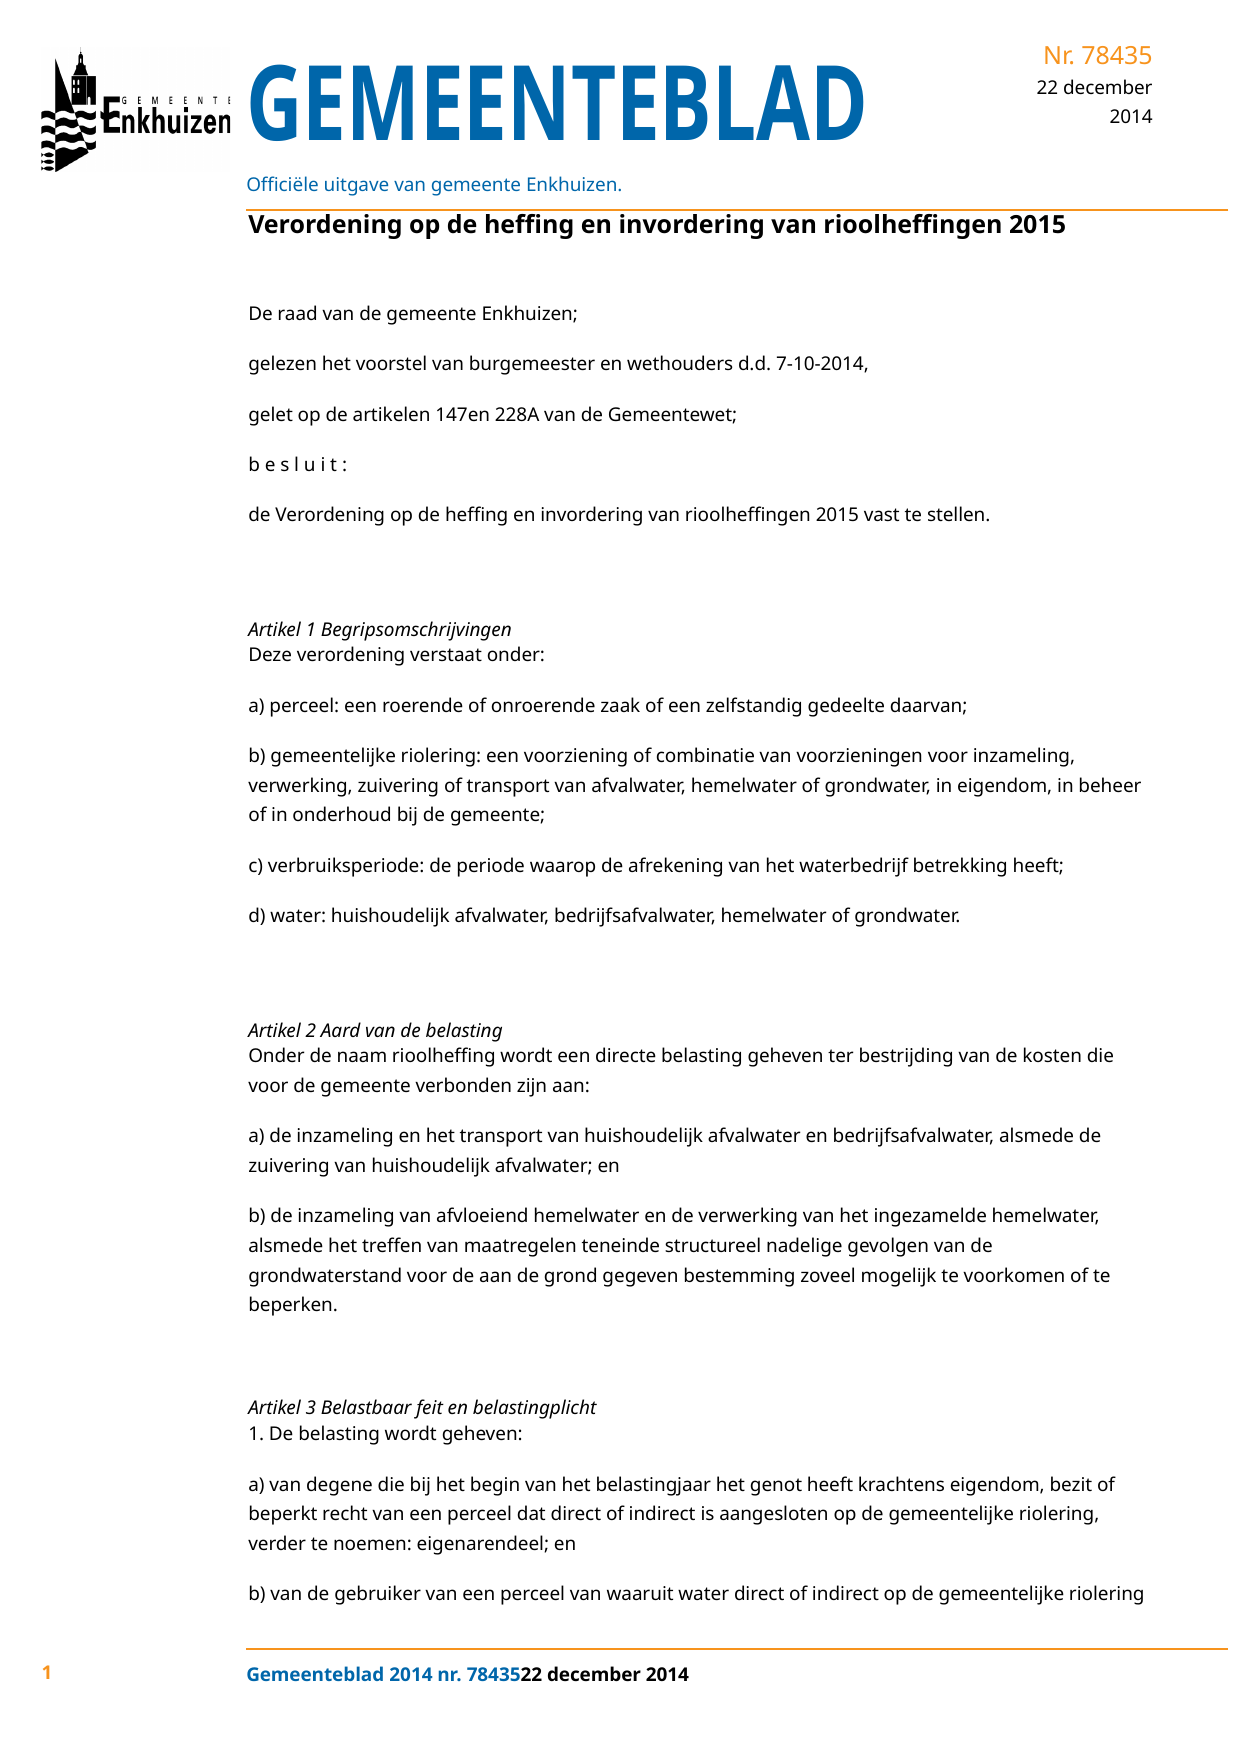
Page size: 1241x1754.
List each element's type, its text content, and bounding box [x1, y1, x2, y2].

text a) de inzameling en het transport van huishoudelijk afvalwater en bedrijfsafvalwater, alsmede de zuivering van huishoudelijk afvalwater; en [248, 1123, 1152, 1178]
text d) water: huishoudelijk afvalwater, bedrijfsafvalwater, hemelwater of grondwater. [248, 902, 1152, 928]
text Deze verordening verstaat onder: [248, 642, 1152, 667]
text Onder de naam rioolheffing wordt een directe belasting geheven ter bestrijding van de kosten die voor de gemeente verbonden zijn aan: [248, 1043, 1152, 1098]
text Artikel 1 Begripsomschrijvingen [248, 616, 1152, 642]
text 1. De belasting wordt geheven: [248, 1420, 1152, 1446]
text gelezen het voorstel van burgemeester en wethouders d.d. 7-10-2014, [248, 350, 1152, 376]
text Verordening op de heffing en invordering van rioolheffingen 2015 [248, 211, 1152, 241]
text gelet op de artikelen 147en 228A van de Gemeentewet; [248, 401, 1152, 426]
text De raad van de gemeente Enkhuizen; [248, 300, 1152, 326]
text a) perceel: een roerende of onroerende zaak of een zelfstandig gedeelte daarvan; [248, 692, 1152, 718]
text a) van degene die bij het begin van het belastingjaar het genot heeft krachtens eigendom, bezit of beperkt recht van een perceel dat direct of indirect is aangesloten op de gemeentelijke riolering, verder te noemen: eigenarendeel; en [248, 1471, 1152, 1556]
text b) van de gebruiker van een perceel van waaruit water direct of indirect op de gemeentelijke riolering [248, 1580, 1152, 1606]
text b e s l u i t : [248, 451, 1152, 477]
text b) de inzameling van afvloeiend hemelwater en de verwerking van het ingezamelde hemelwater, alsmede het treffen van maatregelen teneinde structureel nadelige gevolgen van de grondwaterstand voor de aan de grond gegeven bestemming zoveel mogelijk te voorkomen of te beperken. [248, 1203, 1152, 1317]
text Artikel 2 Aard van de belasting [248, 1017, 1152, 1043]
text b) gemeentelijke riolering: een voorziening of combinatie van voorzieningen voor inzameling, verwerking, zuivering of transport van afvalwater, hemelwater of grondwater, in eigendom, in beheer of in onderhoud bij de gemeente; [248, 742, 1152, 827]
picture [41, 47, 231, 172]
text Artikel 3 Belastbaar feit en belastingplicht [248, 1394, 1152, 1420]
text de Verordening op de heffing en invordering van rioolheffingen 2015 vast te stellen. [248, 502, 1152, 527]
text c) verbruiksperiode: de periode waarop de afrekening van het waterbedrijf betrekking heeft; [248, 852, 1152, 878]
